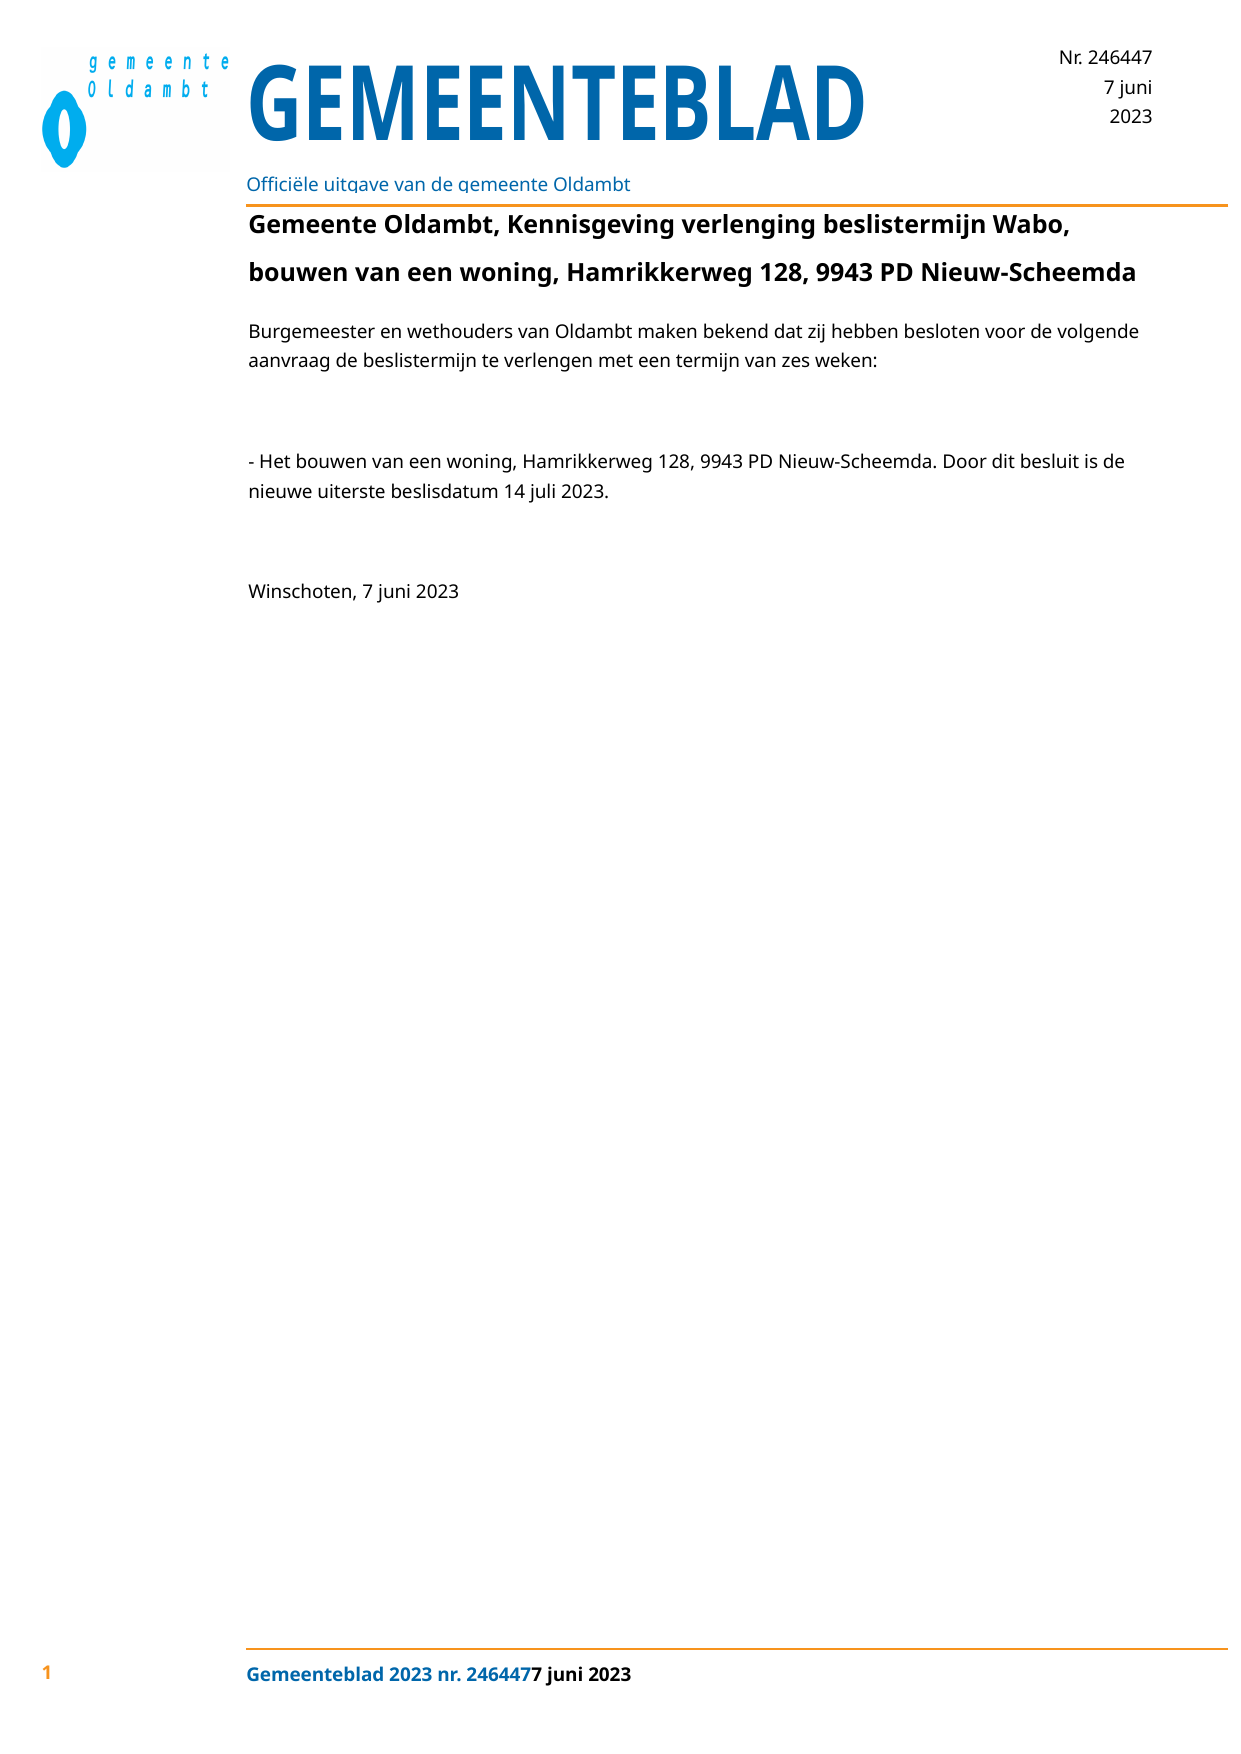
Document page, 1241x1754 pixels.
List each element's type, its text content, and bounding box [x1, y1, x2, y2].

text Winschoten, 7 juni 2023 [248, 579, 1152, 604]
text Gemeente Oldambt, Kennisgeving verlenging beslistermijn Wabo, bouwen van een woning, Hamrikkerweg 128, 9943 PD Nieuw-Scheemda [248, 207, 1152, 288]
text Burgemeester en wethouders van Oldambt maken bekend dat zij hebben besloten voor de volgende aanvraag de beslistermijn te verlengen met een termijn van zes weken: [248, 318, 1152, 373]
text - Het bouwen van een woning, Hamrikkerweg 128, 9943 PD Nieuw-Scheemda. Door dit besluit is de nieuwe uiterste beslisdatum 14 juli 2023. [248, 448, 1152, 504]
picture [41, 47, 231, 172]
